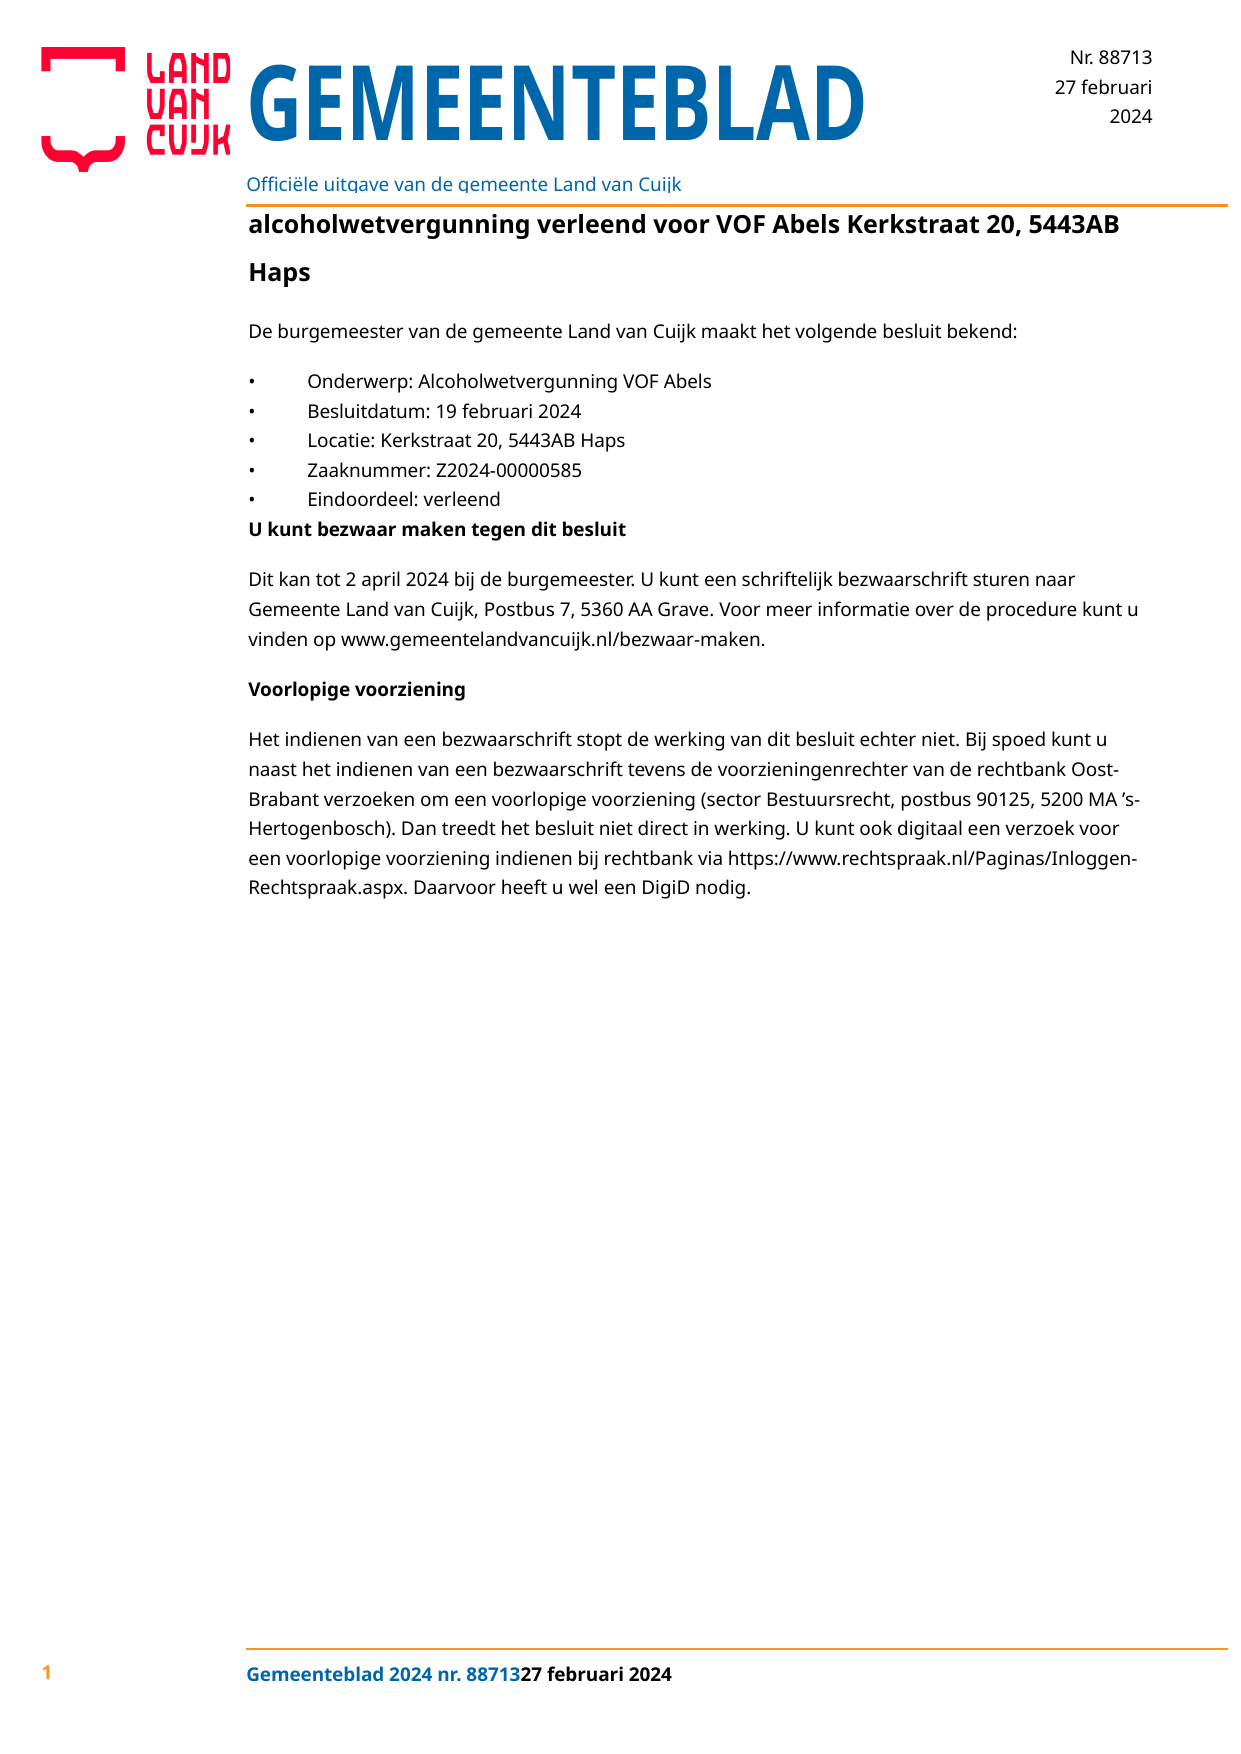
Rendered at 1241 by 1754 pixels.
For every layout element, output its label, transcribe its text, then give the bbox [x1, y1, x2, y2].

text Voorlopige voorziening [248, 676, 1152, 702]
text U kunt bezwaar maken tegen dit besluit [248, 516, 1152, 542]
list Zaaknummer: Z2024-00000585 [248, 457, 1152, 483]
text Dit kan tot 2 april 2024 bij de burgemeester. U kunt een schriftelijk bezwaarschrift sturen naar Gemeente Land van Cuijk, Postbus 7, 5360 AA Grave. Voor meer informatie over de procedure kunt u vinden op www.gemeentelandvancuijk.nl/bezwaar-maken. [248, 567, 1152, 652]
picture [41, 47, 231, 172]
text alcoholwetvergunning verleend voor VOF Abels Kerkstraat 20, 5443AB Haps [248, 207, 1152, 288]
list Onderwerp: Alcoholwetvergunning VOF Abels [248, 368, 1152, 394]
text De burgemeester van de gemeente Land van Cuijk maakt het volgende besluit bekend: [248, 318, 1152, 344]
list Eindoordeel: verleend [248, 487, 1152, 512]
list Besluitdatum: 19 februari 2024 [248, 398, 1152, 424]
list Locatie: Kerkstraat 20, 5443AB Haps [248, 427, 1152, 453]
text Het indienen van een bezwaarschrift stopt de werking van dit besluit echter niet. Bij spoed kunt u naast het indienen van een bezwaarschrift tevens de voorzieningenrechter van de rechtbank Oost-Brabant verzoeken om een voorlopige voorziening (sector Bestuursrecht, postbus 90125, 5200 MA ’s-Hertogenbosch). Dan treedt het besluit niet direct in werking. U kunt ook digitaal een verzoek voor een voorlopige voorziening indienen bij rechtbank via https://www.rechtspraak.nl/Paginas/Inloggen-Rechtspraak.aspx. Daarvoor heeft u wel een DigiD nodig. [248, 727, 1152, 900]
